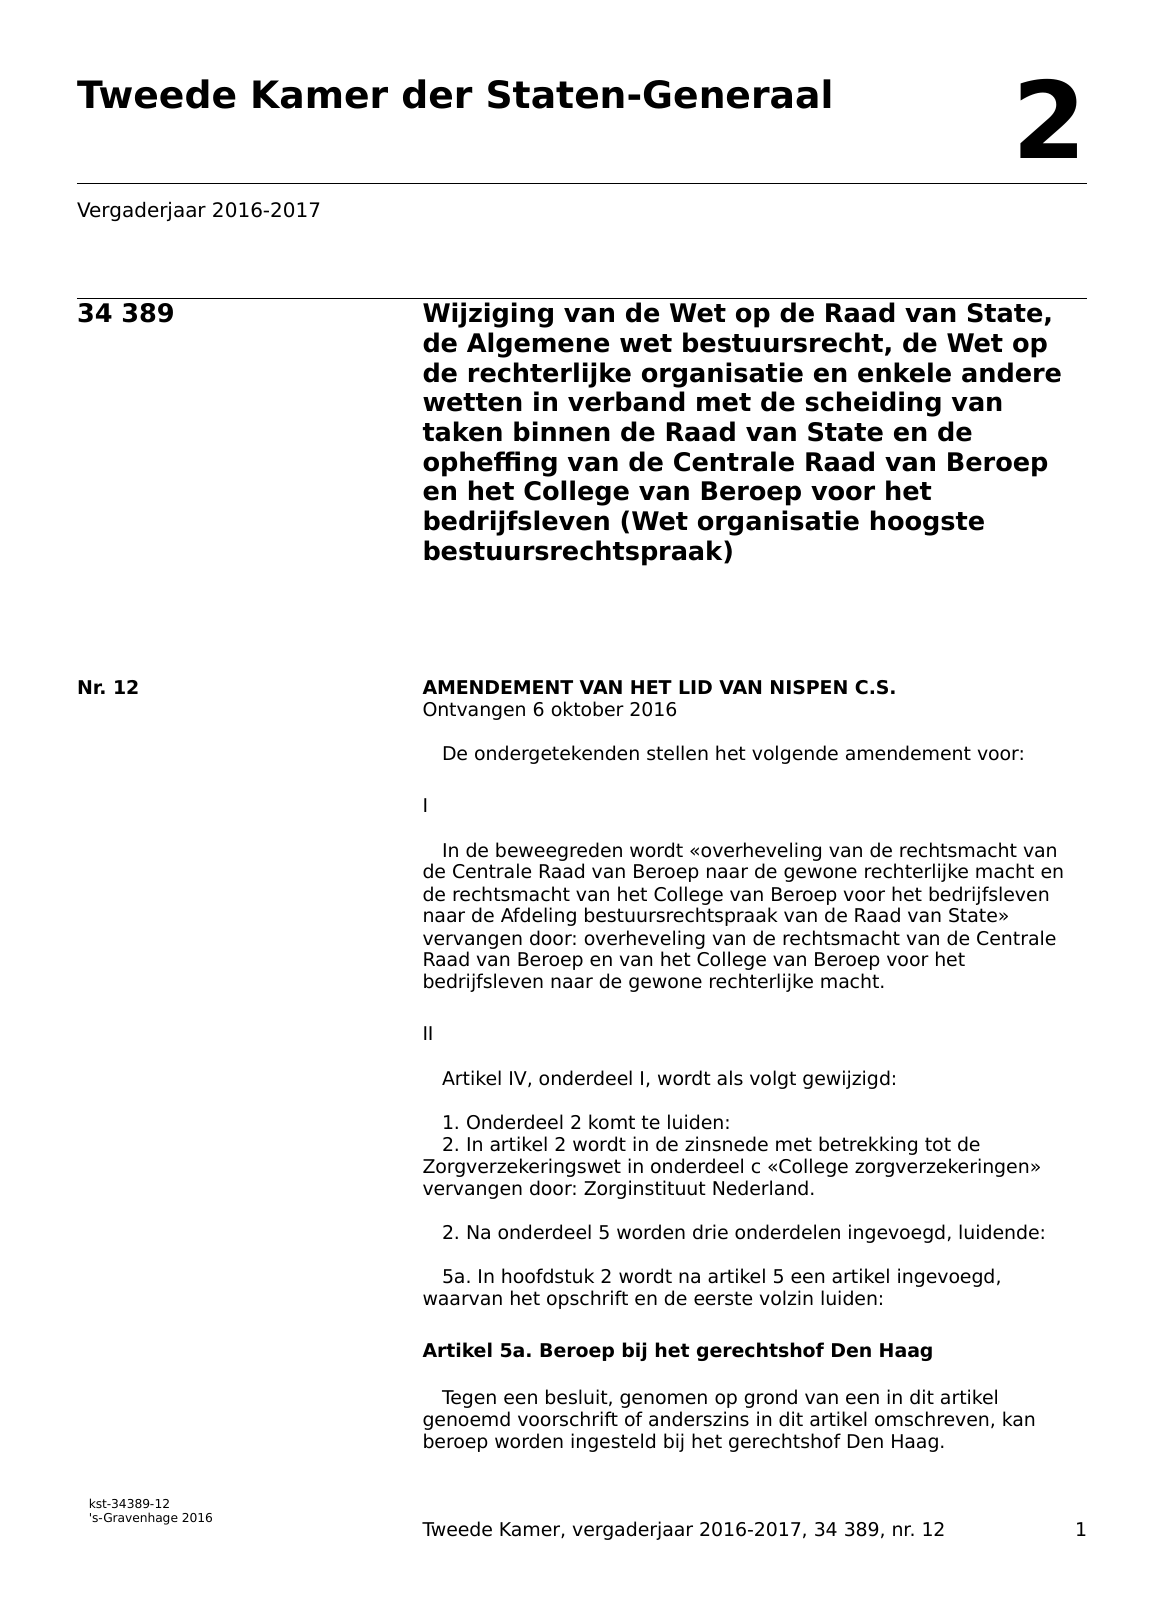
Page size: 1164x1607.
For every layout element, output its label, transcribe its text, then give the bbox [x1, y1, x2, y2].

text In de beweegreden wordt «overheveling van de rechtsmacht van de Centrale Raad van Beroep naar de gewone rechterlijke macht en de rechtsmacht van het College van Beroep voor het bedrijfsleven naar de Afdeling bestuursrechtspraak van de Raad van State» vervangen door: overheveling van de rechtsmacht van de Centrale Raad van Beroep en van het College van Beroep voor het bedrijfsleven naar de gewone rechterlijke macht. [422, 839, 1087, 993]
table_cell Vergaderjaar 2016-2017 [77, 184, 1087, 298]
subtitle Nr. 12 AMENDEMENT VAN HET LID VAN NISPEN C.S. [77, 677, 1087, 699]
text 2. In artikel 2 wordt in de zinsnede met betrekking tot de Zorgverzekeringswet in onderdeel c «College zorgverzekeringen» vervangen door: Zorginstituut Nederland. [422, 1134, 1087, 1199]
subtitle Artikel 5a. Beroep bij het gerechtshof Den Haag [422, 1340, 1087, 1362]
text Artikel IV, onderdeel I, wordt als volgt gewijzigd: [422, 1067, 1087, 1089]
text Tegen een besluit, genomen op grond van een in dit artikel genoemd voorschrift of anderszins in dit artikel omschreven, kan beroep worden ingesteld bij het gerechtshof Den Haag. [422, 1387, 1087, 1453]
text 2. Na onderdeel 5 worden drie onderdelen ingevoegd, luidende: [422, 1222, 1087, 1244]
text 1. Onderdeel 2 komt te luiden: [422, 1112, 1087, 1134]
text Ontvangen 6 oktober 2016 [422, 699, 1087, 721]
table_header Tweede Kamer der Staten-Generaal [77, 59, 886, 183]
table_header 2 [886, 59, 1087, 183]
subtitle II [422, 1023, 1087, 1045]
subtitle I [422, 795, 1087, 817]
text 's-Gravenhage 2016 [88, 1511, 323, 1525]
text kst-34389-12 [88, 1497, 323, 1511]
text De ondergetekenden stellen het volgende amendement voor: [422, 743, 1087, 765]
subtitle 34 389 Wijziging van de Wet op de Raad van State, de Algemene wet bestuursrecht, de Wet op de rechterlijke organisatie en enkele andere wetten in verband met de scheiding van taken binnen de Raad van State en de opheffing van de Centrale Raad van Beroep en het College van Beroep voor het bedrijfsleven (Wet organisatie hoogste bestuursrechtspraak) [77, 299, 1087, 566]
text 5a. In hoofdstuk 2 wordt na artikel 5 een artikel ingevoegd, waarvan het opschrift en de eerste volzin luiden: [422, 1266, 1087, 1310]
